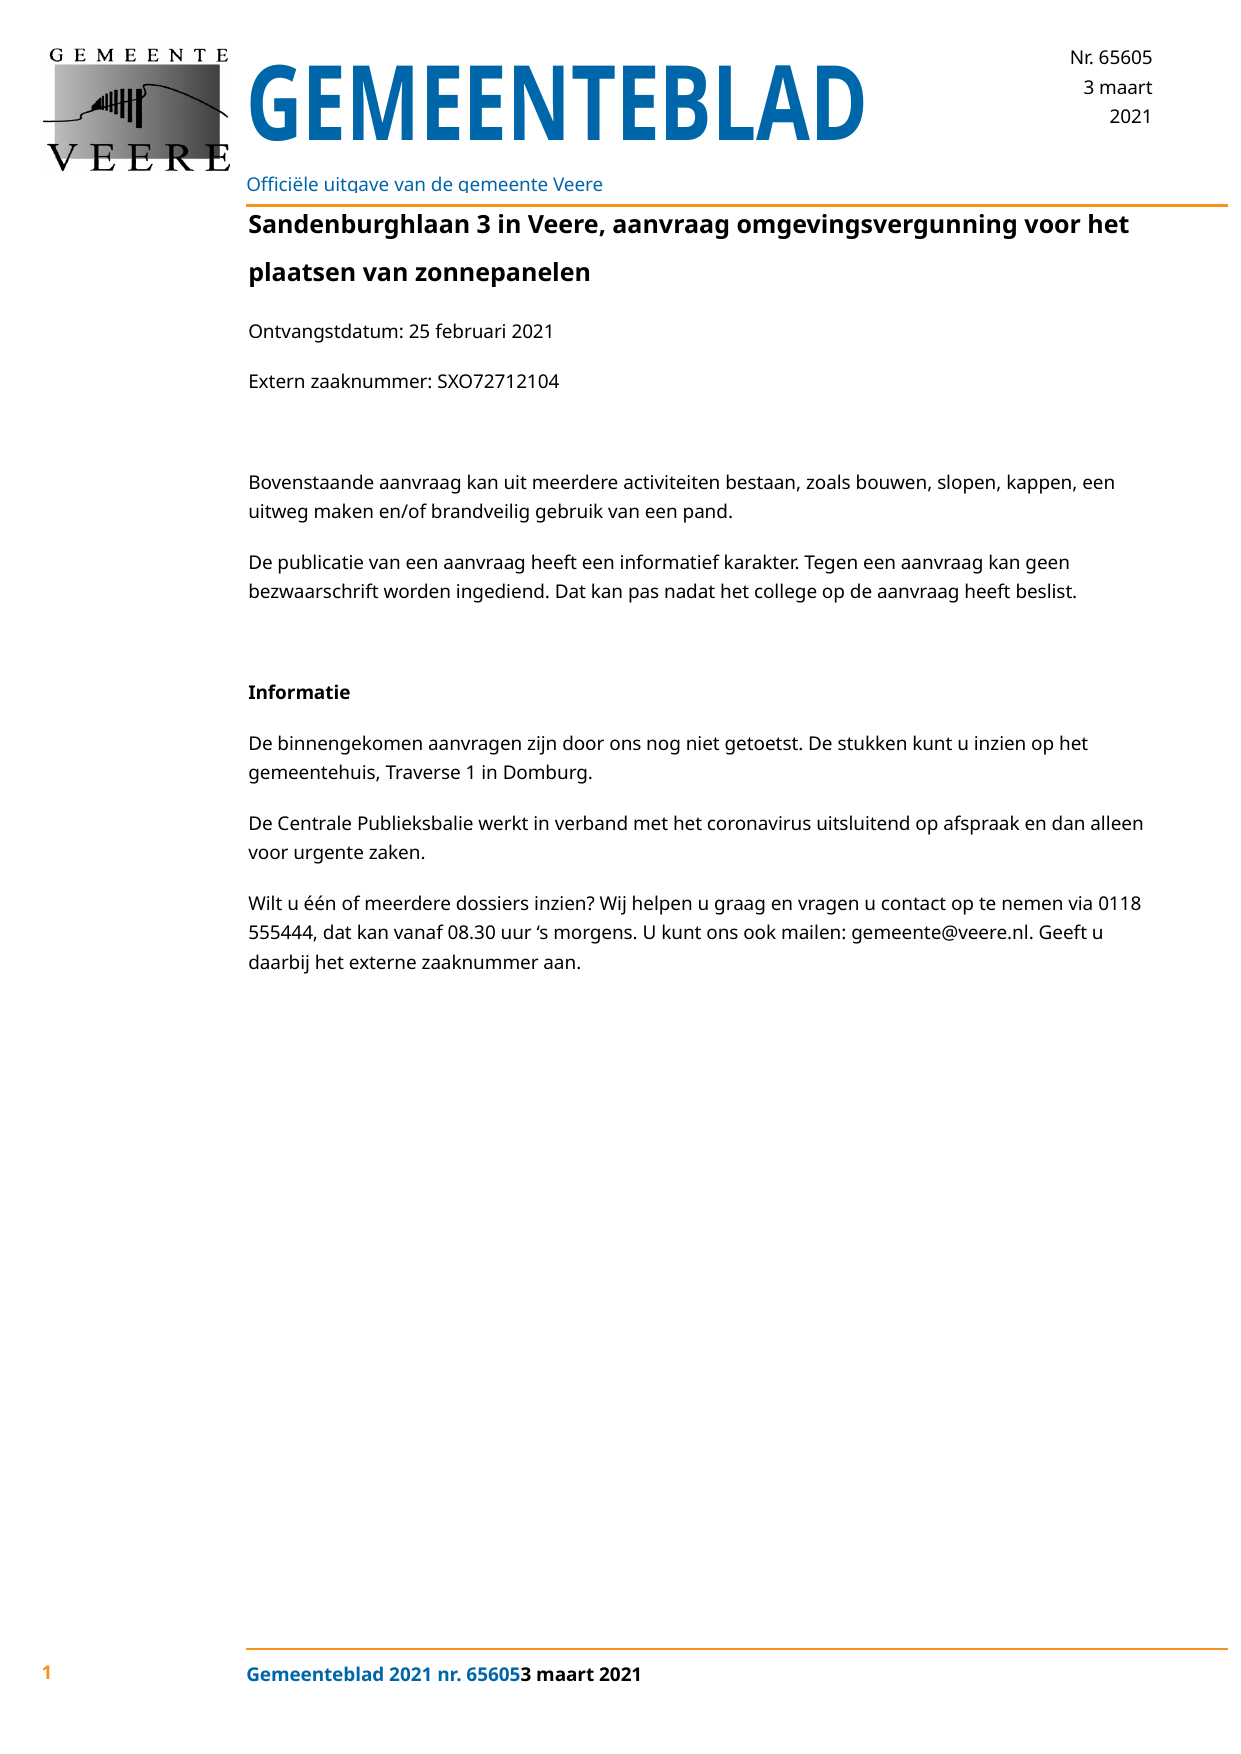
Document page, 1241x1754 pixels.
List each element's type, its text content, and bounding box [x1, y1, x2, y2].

text Ontvangstdatum: 25 februari 2021 [248, 318, 1152, 344]
text De binnengekomen aanvragen zijn door ons nog niet getoetst. De stukken kunt u inzien op het gemeentehuis, Traverse 1 in Domburg. [248, 730, 1152, 785]
picture [41, 47, 231, 172]
text Wilt u één of meerdere dossiers inzien? Wij helpen u graag en vragen u contact op te nemen via 0118 555444, dat kan vanaf 08.30 uur ‘s morgens. U kunt ons ook mailen: gemeente@veere.nl. Geeft u daarbij het externe zaaknummer aan. [248, 890, 1152, 975]
text Extern zaaknummer: SXO72712104 [248, 368, 1152, 394]
text De Centrale Publieksbalie werkt in verband met het coronavirus uitsluitend op afspraak en dan alleen voor urgente zaken. [248, 810, 1152, 865]
text Bovenstaande aanvraag kan uit meerdere activiteiten bestaan, zoals bouwen, slopen, kappen, een uitweg maken en/of brandveilig gebruik van een pand. [248, 469, 1152, 524]
text De publicatie van een aanvraag heeft een informatief karakter. Tegen een aanvraag kan geen bezwaarschrift worden ingediend. Dat kan pas nadat het college op de aanvraag heeft beslist. [248, 549, 1152, 604]
text Informatie [248, 679, 1152, 705]
text Sandenburghlaan 3 in Veere, aanvraag omgevingsvergunning voor het plaatsen van zonnepanelen [248, 207, 1152, 288]
